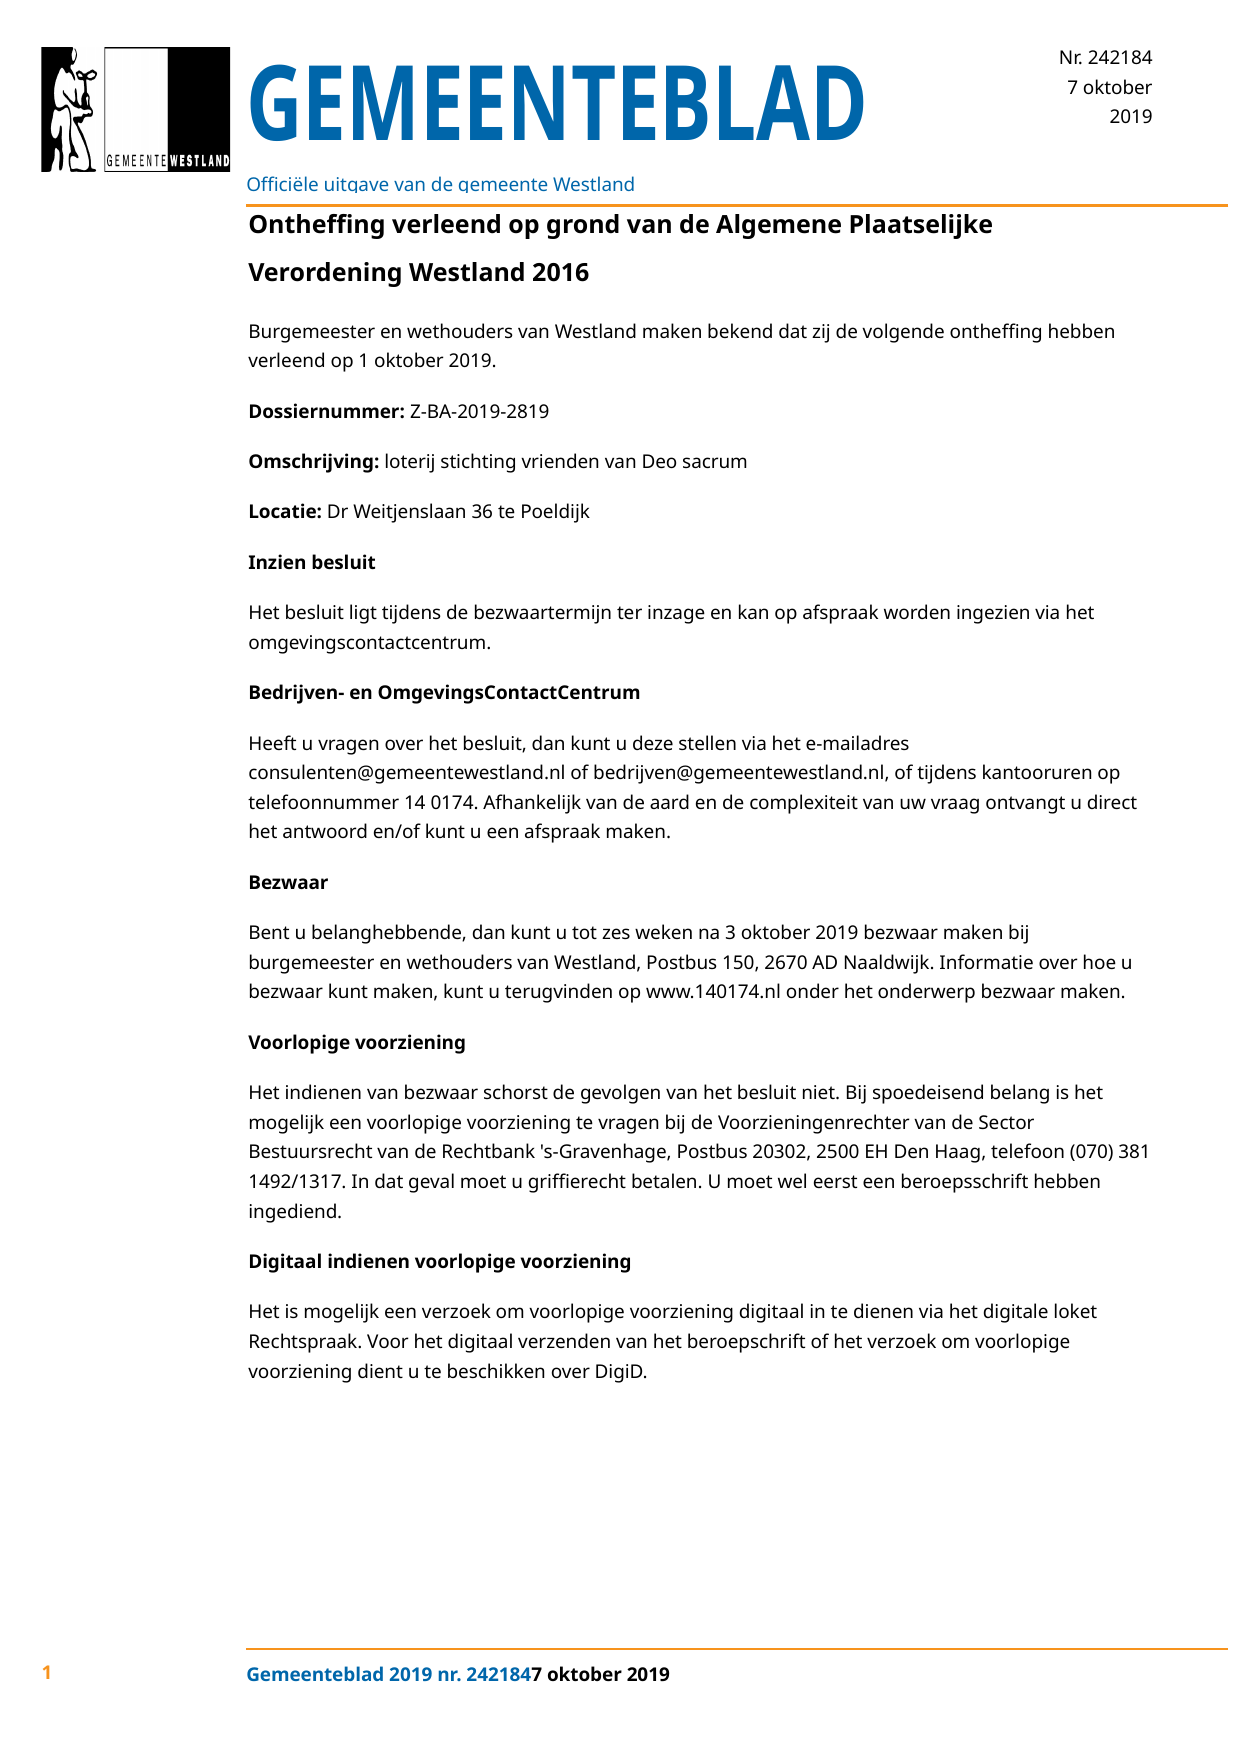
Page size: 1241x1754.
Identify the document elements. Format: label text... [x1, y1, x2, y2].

text Het besluit ligt tijdens de bezwaartermijn ter inzage en kan op afspraak worden ingezien via het omgevingscontactcentrum. [248, 599, 1152, 655]
text Heeft u vragen over het besluit, dan kunt u deze stellen via het e-mailadres consulenten@gemeentewestland.nl of bedrijven@gemeentewestland.nl, of tijdens kantooruren op telefoonnummer 14 0174. Afhankelijk van de aard en de complexiteit van uw vraag ontvangt u direct het antwoord en/of kunt u een afspraak maken. [248, 730, 1152, 844]
text Het is mogelijk een verzoek om voorlopige voorziening digitaal in te dienen via het digitale loket Rechtspraak. Voor het digitaal verzenden van het beroepschrift of het verzoek om voorlopige voorziening dient u te beschikken over DigiD. [248, 1299, 1152, 1384]
text Voorlopige voorziening [248, 1029, 1152, 1055]
text Het indienen van bezwaar schorst de gevolgen van het besluit niet. Bij spoedeisend belang is het mogelijk een voorlopige voorziening te vragen bij de Voorzieningenrechter van de Sector Bestuursrecht van de Rechtbank 's-Gravenhage, Postbus 20302, 2500 EH Den Haag, telefoon (070) 381 1492/1317. In dat geval moet u griffierecht betalen. U moet wel eerst een beroepsschrift hebben ingediend. [248, 1079, 1152, 1224]
text Bent u belanghebbende, dan kunt u tot zes weken na 3 oktober 2019 bezwaar maken bij burgemeester en wethouders van Westland, Postbus 150, 2670 AD Naaldwijk. Informatie over hoe u bezwaar kunt maken, kunt u terugvinden op www.140174.nl onder het onderwerp bezwaar maken. [248, 919, 1152, 1004]
text Bezwaar [248, 869, 1152, 895]
text Dossiernummer: Z-BA-2019-2819 [248, 398, 1152, 424]
text Digitaal indienen voorlopige voorziening [248, 1248, 1152, 1274]
text Omschrijving: loterij stichting vrienden van Deo sacrum [248, 448, 1152, 474]
text Locatie: Dr Weitjenslaan 36 te Poeldijk [248, 499, 1152, 524]
text Ontheffing verleend op grond van de Algemene Plaatselijke Verordening Westland 2016 [248, 207, 1152, 288]
picture [41, 47, 231, 172]
text Inzien besluit [248, 549, 1152, 575]
text Bedrijven- en OmgevingsContactCentrum [248, 679, 1152, 705]
text Burgemeester en wethouders van Westland maken bekend dat zij de volgende ontheffing hebben verleend op 1 oktober 2019. [248, 318, 1152, 373]
